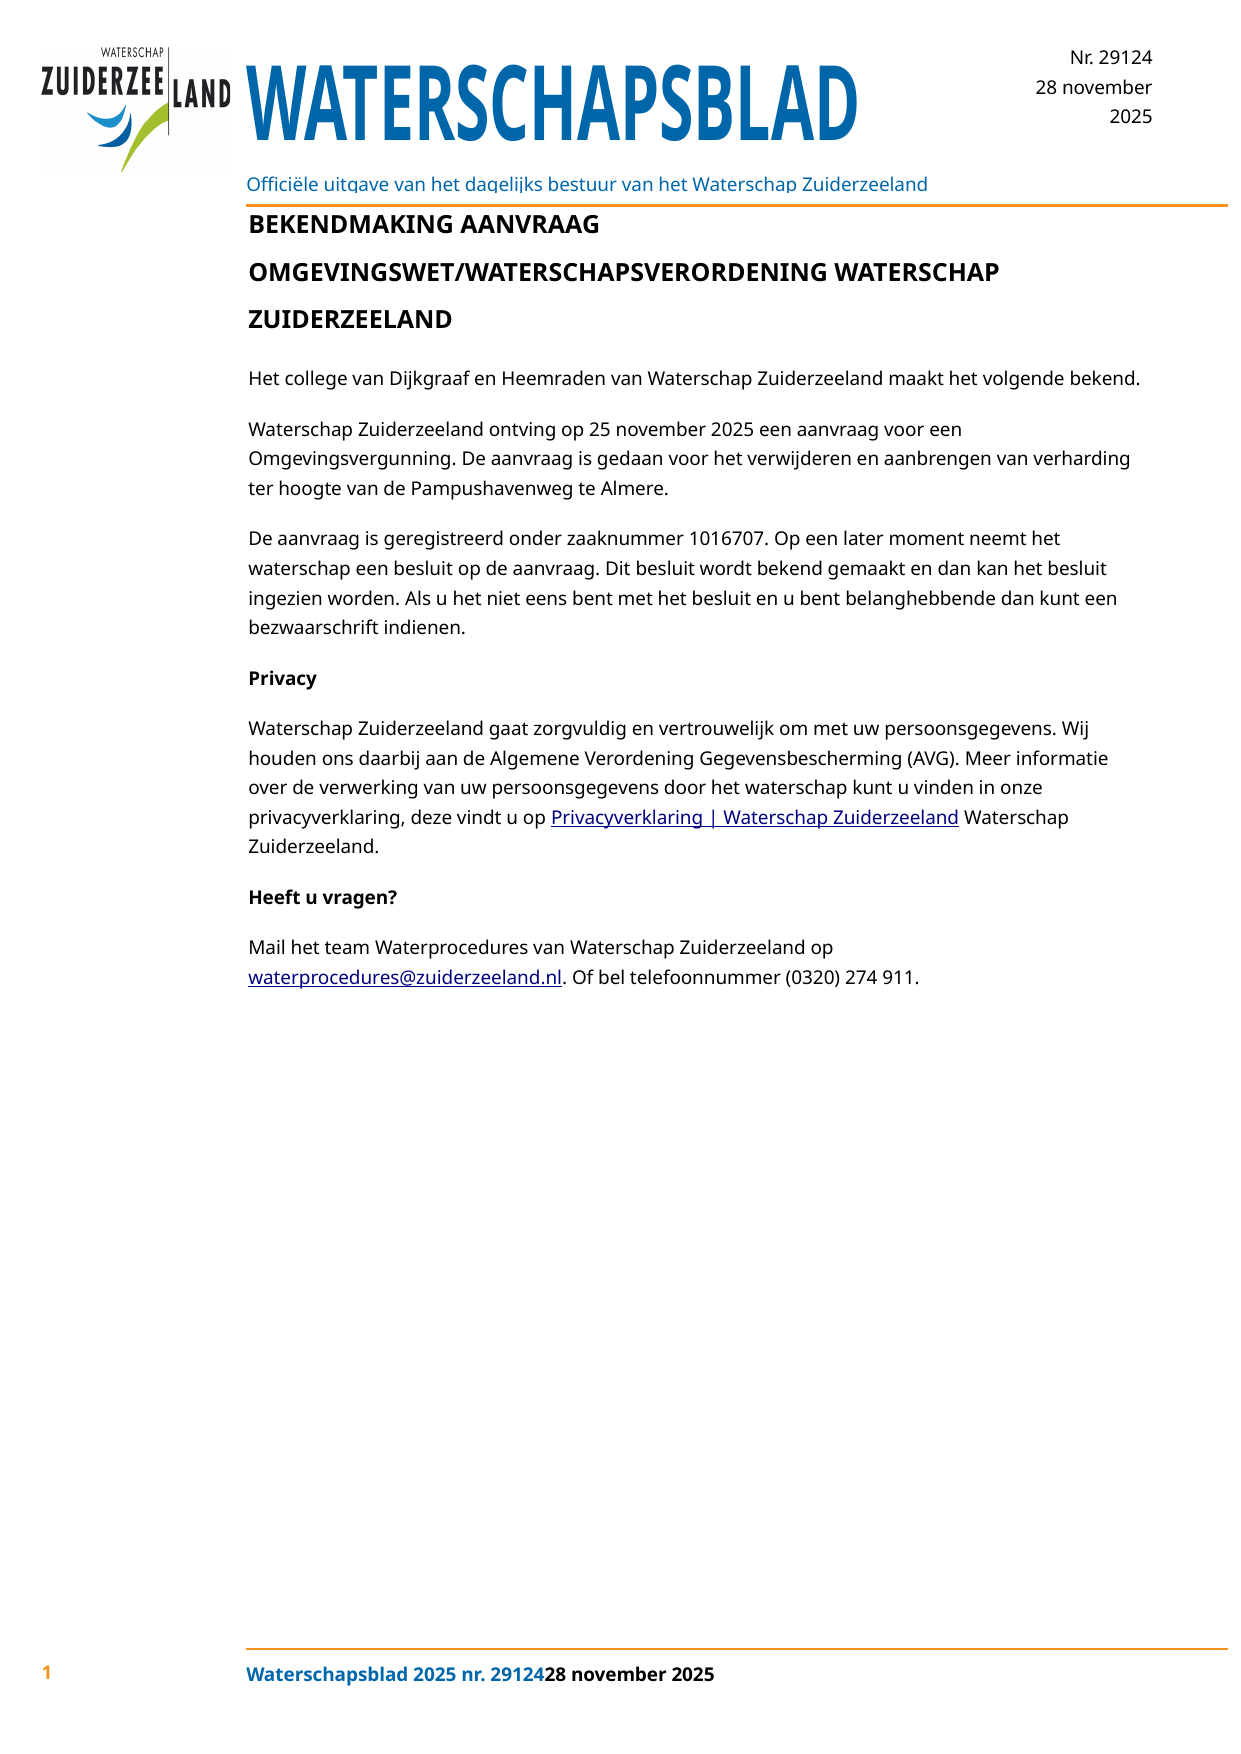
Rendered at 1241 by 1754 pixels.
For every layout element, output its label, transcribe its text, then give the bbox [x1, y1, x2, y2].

text Mail het team Waterprocedures van Waterschap Zuiderzeeland op waterprocedures@zuiderzeeland.nl. Of bel telefoonnummer (0320) 274 911. [248, 934, 1152, 989]
picture [41, 47, 231, 172]
text De aanvraag is geregistreerd onder zaaknummer 1016707. Op een later moment neemt het waterschap een besluit op de aanvraag. Dit besluit wordt bekend gemaakt en dan kan het besluit ingezien worden. Als u het niet eens bent met het besluit en u bent belanghebbende dan kunt een bezwaarschrift indienen. [248, 526, 1152, 640]
text Waterschap Zuiderzeeland gaat zorgvuldig en vertrouwelijk om met uw persoonsgegevens. Wij houden ons daarbij aan de Algemene Verordening Gegevensbescherming (AVG). Meer informatie over de verwerking van uw persoonsgegevens door het waterschap kunt u vinden in onze privacyverklaring, deze vindt u op Privacyverklaring | Waterschap Zuiderzeeland Waterschap Zuiderzeeland. [248, 715, 1152, 859]
text Waterschap Zuiderzeeland ontving op 25 november 2025 een aanvraag voor een Omgevingsvergunning. De aanvraag is gedaan voor het verwijderen en aanbrengen van verharding ter hoogte van de Pampushavenweg te Almere. [248, 416, 1152, 501]
text Het college van Dijkgraaf en Heemraden van Waterschap Zuiderzeeland maakt het volgende bekend. [248, 366, 1152, 391]
text Heeft u vragen? [248, 884, 1152, 909]
text BEKENDMAKING AANVRAAG OMGEVINGSWET/WATERSCHAPSVERORDENING WATERSCHAP ZUIDERZEELAND [248, 207, 1152, 336]
text Privacy [248, 665, 1152, 690]
